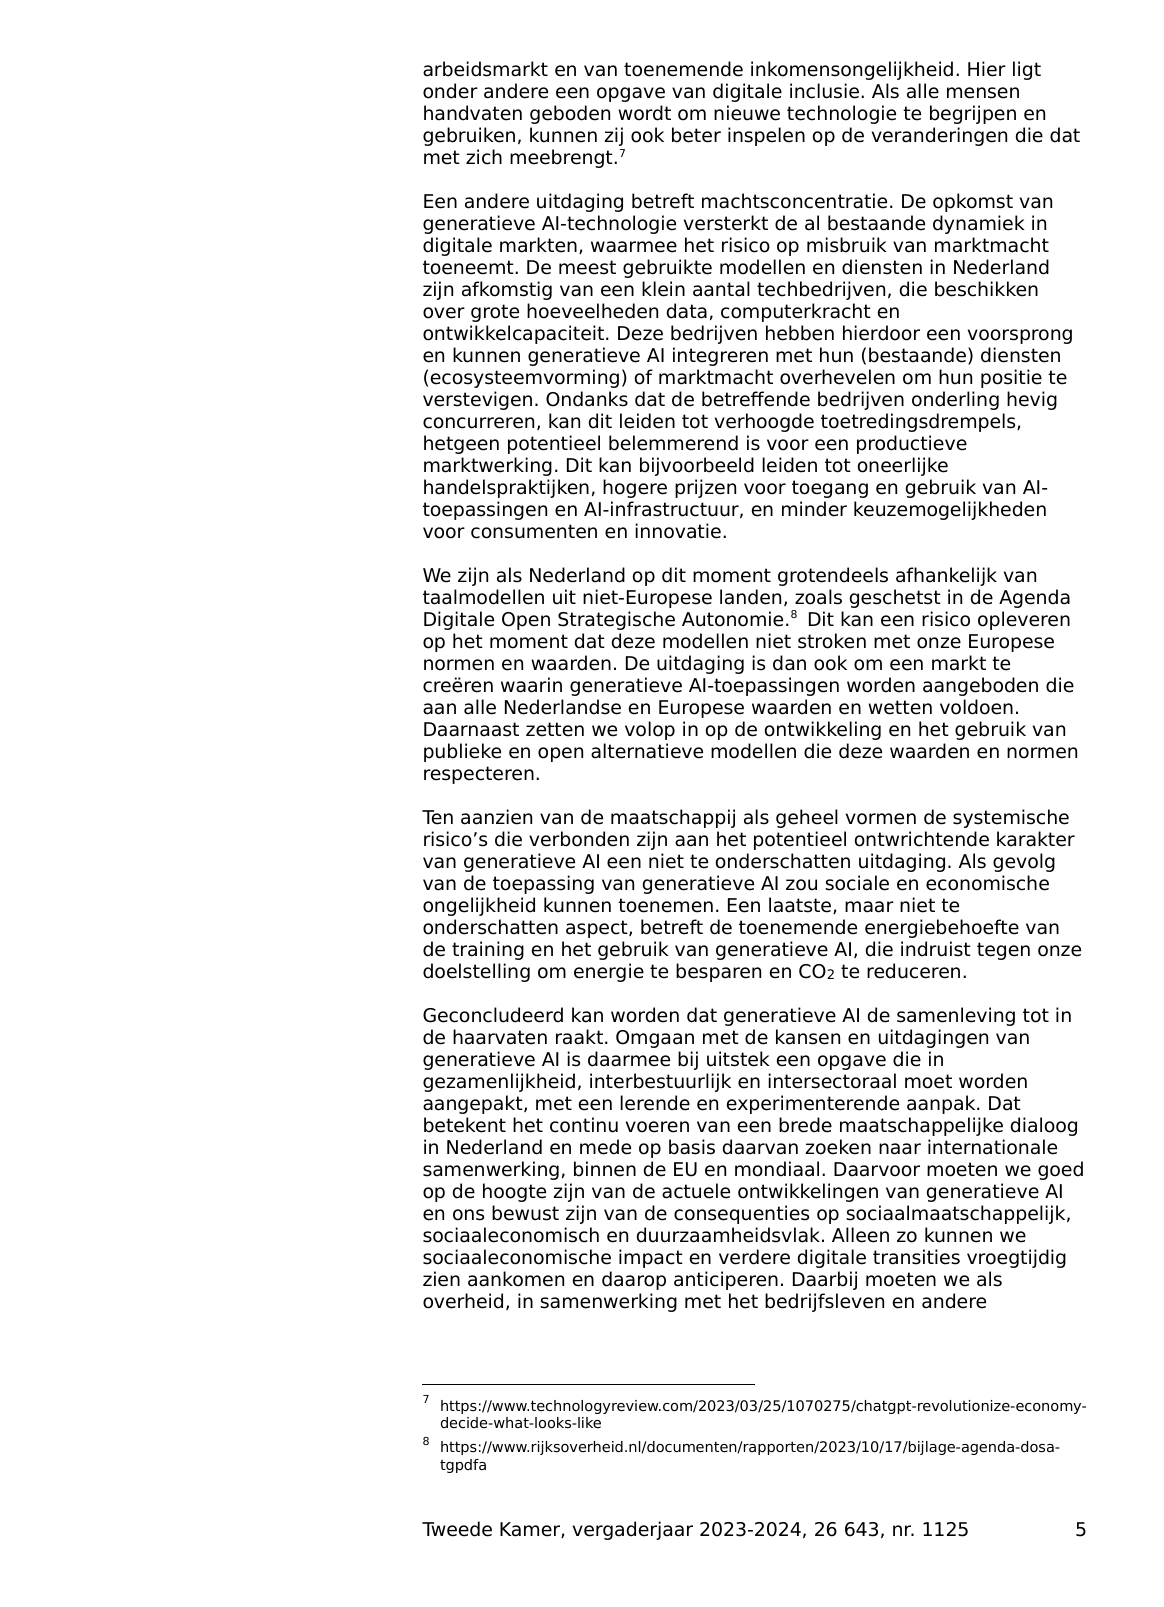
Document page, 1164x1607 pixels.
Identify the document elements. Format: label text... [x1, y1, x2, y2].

text Een andere uitdaging betreft machtsconcentratie. De opkomst van generatieve AI-technologie versterkt de al bestaande dynamiek in digitale markten, waarmee het risico op misbruik van marktmacht toeneemt. De meest gebruikte modellen en diensten in Nederland zijn afkomstig van een klein aantal techbedrijven, die beschikken over grote hoeveelheden data, computerkracht en ontwikkelcapaciteit. Deze bedrijven hebben hierdoor een voorsprong en kunnen generatieve AI integreren met hun (bestaande) diensten (ecosysteemvorming) of marktmacht overhevelen om hun positie te verstevigen. Ondanks dat de betreffende bedrijven onderling hevig concurreren, kan dit leiden tot verhoogde toetredingsdrempels, hetgeen potentieel belemmerend is voor een productieve marktwerking. Dit kan bijvoorbeeld leiden tot oneerlijke handelspraktijken, hogere prijzen voor toegang en gebruik van AI-toepassingen en AI-infrastructuur, en minder keuzemogelijkheden voor consumenten en innovatie. [422, 191, 1087, 543]
text We zijn als Nederland op dit moment grotendeels afhankelijk van taalmodellen uit niet-Europese landen, zoals geschetst in de Agenda Digitale Open Strategische Autonomie. Dit kan een risico opleveren op het moment dat deze modellen niet stroken met onze Europese normen en waarden. De uitdaging is dan ook om een markt te creëren waarin generatieve AI-toepassingen worden aangeboden die aan alle Nederlandse en Europese waarden en wetten voldoen. Daarnaast zetten we volop in op de ontwikkeling en het gebruik van publieke en open alternatieve modellen die deze waarden en normen respecteren. [422, 565, 1087, 785]
text Ten aanzien van de maatschappij als geheel vormen de systemische risico’s die verbonden zijn aan het potentieel ontwrichtende karakter van generatieve AI een niet te onderschatten uitdaging. Als gevolg van de toepassing van generatieve AI zou sociale en economische ongelijkheid kunnen toenemen. Een laatste, maar niet te onderschatten aspect, betreft de toenemende energiebehoefte van de training en het gebruik van generatieve AI, die indruist tegen onze doelstelling om energie te besparen en CO2 te reduceren. [422, 807, 1087, 983]
text https://www.technologyreview.com/2023/03/25/1070275/chatgpt-revolutionize-economy-decide-what-looks-like [422, 1393, 1087, 1432]
text Geconcludeerd kan worden dat generatieve AI de samenleving tot in de haarvaten raakt. Omgaan met de kansen en uitdagingen van generatieve AI is daarmee bij uitstek een opgave die in gezamenlijkheid, interbestuurlijk en intersectoraal moet worden aangepakt, met een lerende en experimenterende aanpak. Dat betekent het continu voeren van een brede maatschappelijke dialoog in Nederland en mede op basis daarvan zoeken naar internationale samenwerking, binnen de EU en mondiaal. Daarvoor moeten we goed op de hoogte zijn van de actuele ontwikkelingen van generatieve AI en ons bewust zijn van de consequenties op sociaalmaatschappelijk, sociaaleconomisch en duurzaamheidsvlak. Alleen zo kunnen we sociaaleconomische impact en verdere digitale transities vroegtijdig zien aankomen en daarop anticiperen. Daarbij moeten we als overheid, in samenwerking met het bedrijfsleven en andere [422, 1005, 1087, 1313]
text https://www.rijksoverheid.nl/documenten/rapporten/2023/10/17/bijlage-agenda-dosa-tgpdfa [422, 1435, 1087, 1474]
text arbeidsmarkt en van toenemende inkomensongelijkheid. Hier ligt onder andere een opgave van digitale inclusie. Als alle mensen handvaten geboden wordt om nieuwe technologie te begrijpen en gebruiken, kunnen zij ook beter inspelen op de veranderingen die dat met zich meebrengt. [422, 59, 1087, 169]
